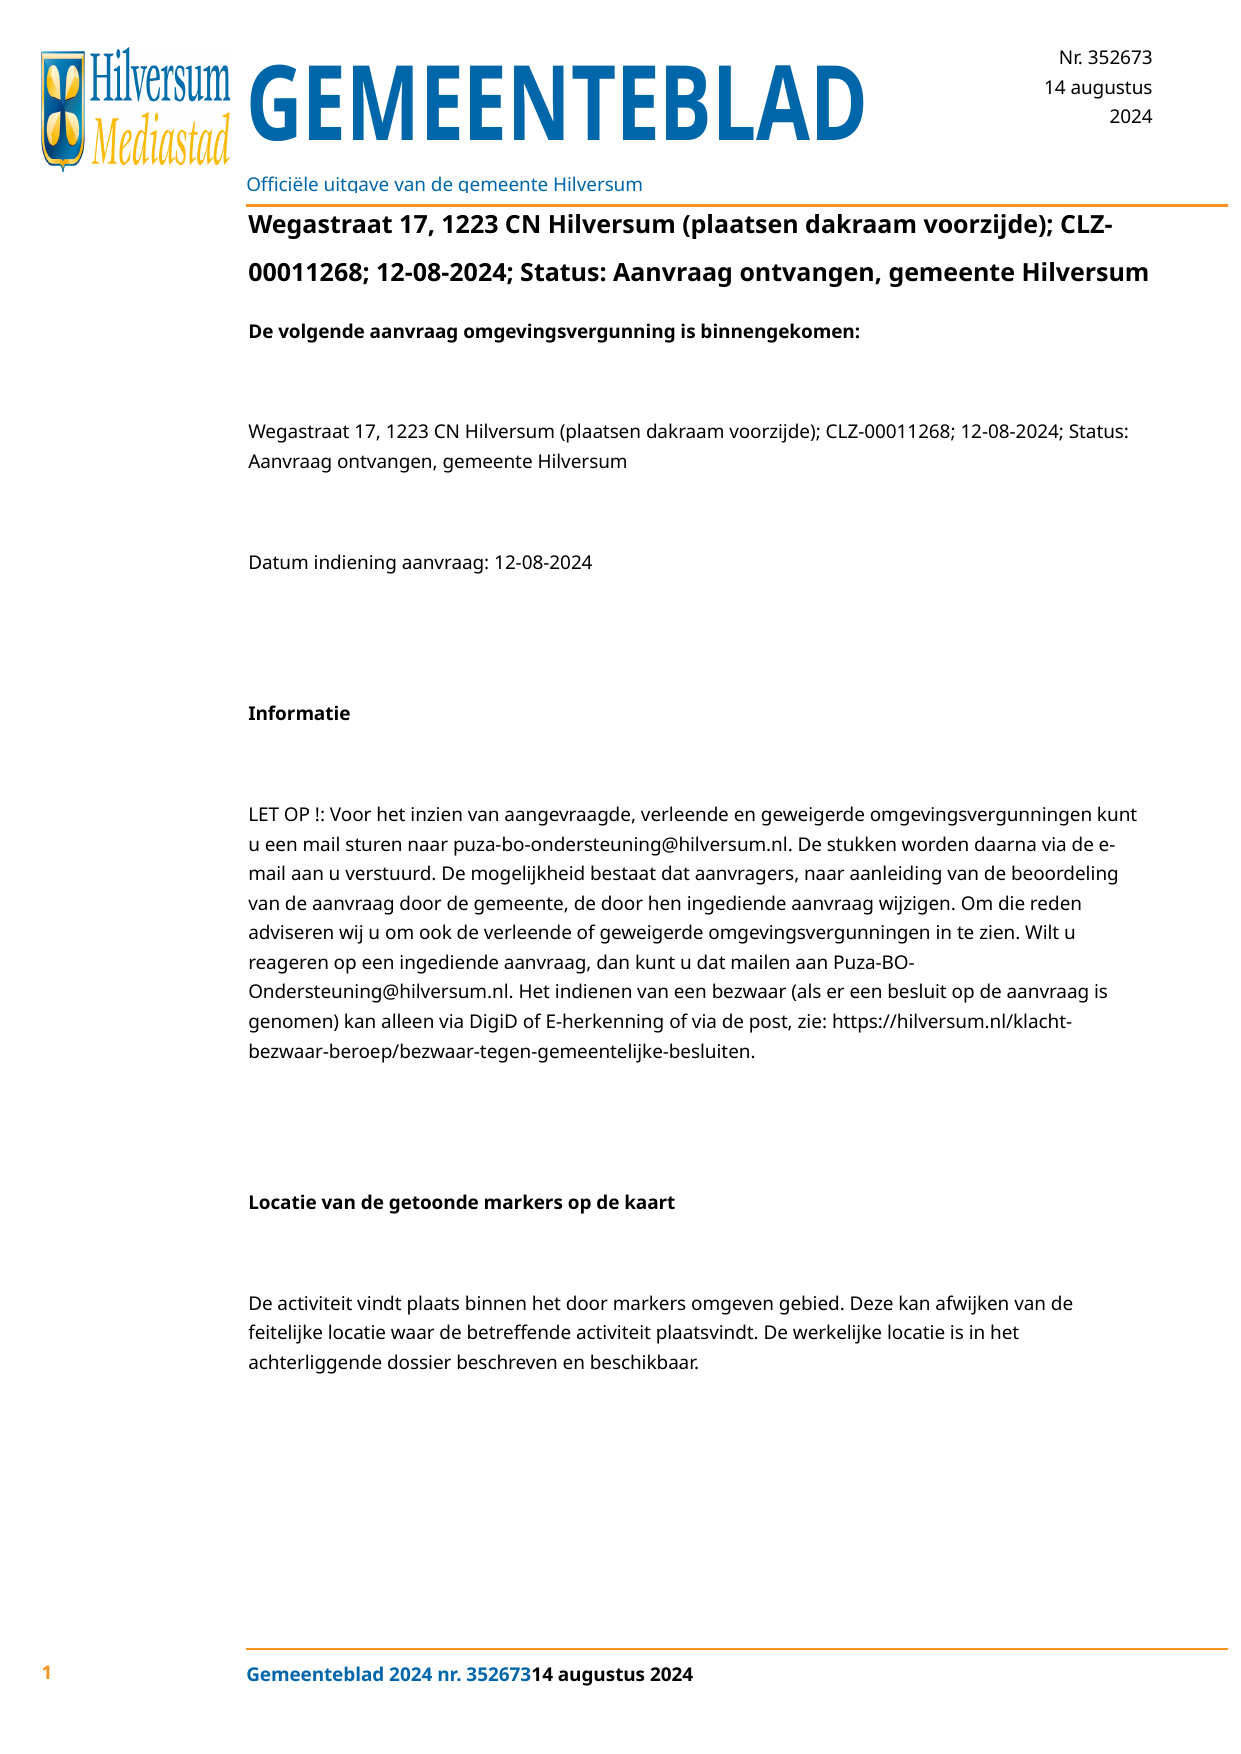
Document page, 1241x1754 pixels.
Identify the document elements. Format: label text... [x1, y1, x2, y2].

picture [41, 47, 231, 172]
text Informatie [248, 700, 1152, 726]
text De volgende aanvraag omgevingsvergunning is binnengekomen: [248, 318, 1152, 344]
text Locatie van de getoonde markers op de kaart [248, 1189, 1152, 1215]
text LET OP !: Voor het inzien van aangevraagde, verleende en geweigerde omgevingsvergunningen kunt u een mail sturen naar puza-bo-ondersteuning@hilversum.nl. De stukken worden daarna via de e-mail aan u verstuurd. De mogelijkheid bestaat dat aanvragers, naar aanleiding van de beoordeling van de aanvraag door de gemeente, de door hen ingediende aanvraag wijzigen. Om die reden adviseren wij u om ook de verleende of geweigerde omgevingsvergunningen in te zien. Wilt u reageren op een ingediende aanvraag, dan kunt u dat mailen aan Puza-BO-Ondersteuning@hilversum.nl. Het indienen van een bezwaar (als er een besluit op de aanvraag is genomen) kan alleen via DigiD of E-herkenning of via de post, zie: https://hilversum.nl/klacht-bezwaar-beroep/bezwaar-tegen-gemeentelijke-besluiten. [248, 801, 1152, 1064]
text Wegastraat 17, 1223 CN Hilversum (plaatsen dakraam voorzijde); CLZ-00011268; 12-08-2024; Status: Aanvraag ontvangen, gemeente Hilversum [248, 207, 1152, 288]
text Datum indiening aanvraag: 12-08-2024 [248, 549, 1152, 575]
text Wegastraat 17, 1223 CN Hilversum (plaatsen dakraam voorzijde); CLZ-00011268; 12-08-2024; Status: Aanvraag ontvangen, gemeente Hilversum [248, 419, 1152, 474]
text De activiteit vindt plaats binnen het door markers omgeven gebied. Deze kan afwijken van de feitelijke locatie waar de betreffende activiteit plaatsvindt. De werkelijke locatie is in het achterliggende dossier beschreven en beschikbaar. [248, 1290, 1152, 1375]
